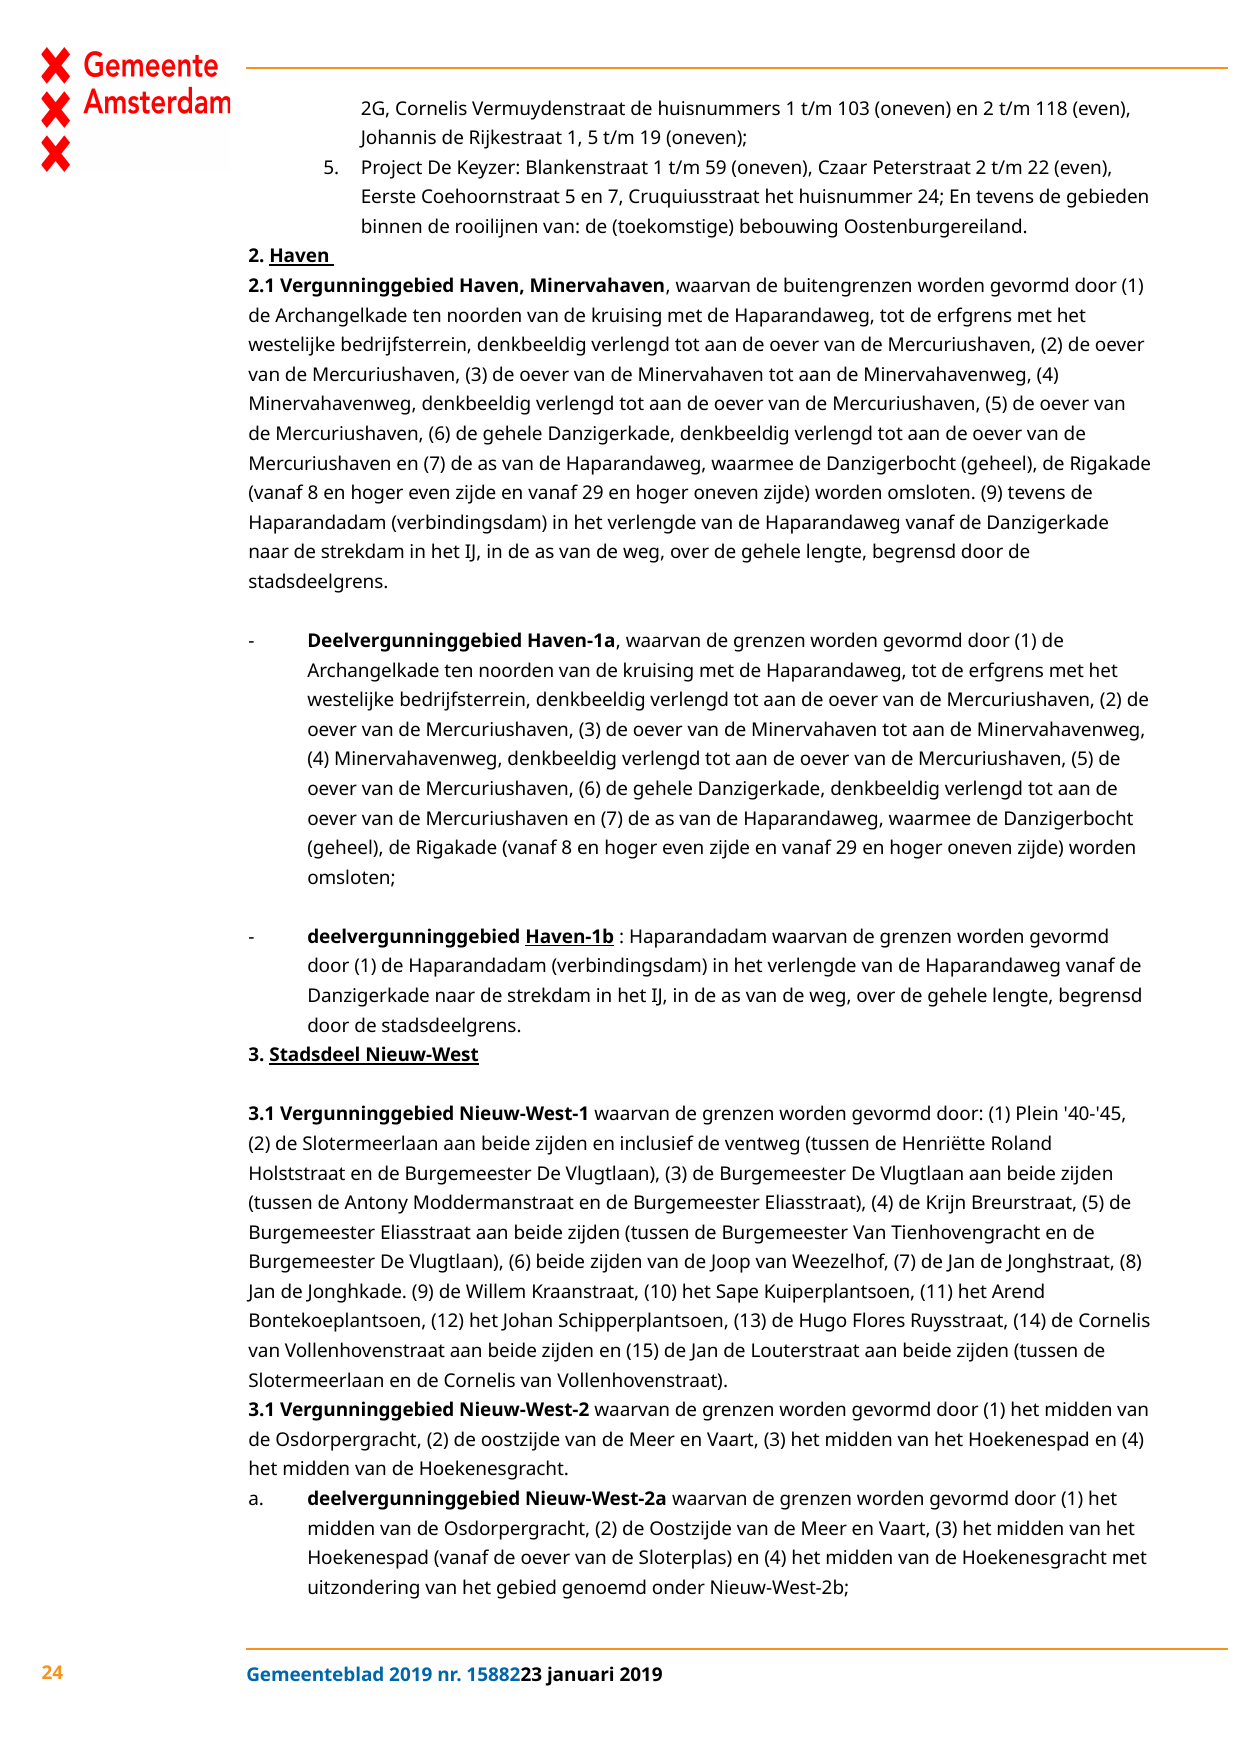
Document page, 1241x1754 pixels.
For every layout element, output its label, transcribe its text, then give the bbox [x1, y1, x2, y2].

list Project De Keyzer: Blankenstraat 1 t/m 59 (oneven), Czaar Peterstraat 2 t/m 22 (even), Eerste Coehoornstraat 5 en 7, Cruquiusstraat het huisnummer 24; En tevens de gebieden binnen de rooilijnen van: de (toekomstige) bebouwing Oostenburgereiland. [323, 154, 1152, 239]
text 3. Stadsdeel Nieuw-West [248, 1041, 1152, 1067]
list deelvergunninggebied Nieuw-West-2a waarvan de grenzen worden gevormd door (1) het midden van de Osdorpergracht, (2) de Oostzijde van de Meer en Vaart, (3) het midden van het Hoekenespad (vanaf de oever van de Sloterplas) en (4) het midden van de Hoekenesgracht met uitzondering van het gebied genoemd onder Nieuw-West-2b; [248, 1485, 1152, 1600]
text 2. Haven [248, 243, 1152, 268]
text 3.1 Vergunninggebied Nieuw-West-1 waarvan de grenzen worden gevormd door: (1) Plein '40-'45, (2) de Slotermeerlaan aan beide zijden en inclusief de ventweg (tussen de Henriëtte Roland Holststraat en de Burgemeester De Vlugtlaan), (3) de Burgemeester De Vlugtlaan aan beide zijden (tussen de Antony Moddermanstraat en de Burgemeester Eliasstraat), (4) de Krijn Breurstraat, (5) de Burgemeester Eliasstraat aan beide zijden (tussen de Burgemeester Van Tienhovengracht en de Burgemeester De Vlugtlaan), (6) beide zijden van de Joop van Weezelhof, (7) de Jan de Jonghstraat, (8) Jan de Jonghkade. (9) de Willem Kraanstraat, (10) het Sape Kuiperplantsoen, (11) het Arend Bontekoeplantsoen, (12) het Johan Schipperplantsoen, (13) de Hugo Flores Ruysstraat, (14) de Cornelis van Vollenhovenstraat aan beide zijden en (15) de Jan de Louterstraat aan beide zijden (tussen de Slotermeerlaan en de Cornelis van Vollenhovenstraat). [248, 1101, 1152, 1393]
text 3.1 Vergunninggebied Nieuw-West-2 waarvan de grenzen worden gevormd door (1) het midden van de Osdorpergracht, (2) de oostzijde van de Meer en Vaart, (3) het midden van het Hoekenespad en (4) het midden van de Hoekenesgracht. [248, 1396, 1152, 1481]
text 2.1 Vergunninggebied Haven, Minervahaven, waarvan de buitengrenzen worden gevormd door (1) de Archangelkade ten noorden van de kruising met de Haparandaweg, tot de erfgrens met het westelijke bedrijfsterrein, denkbeeldig verlengd tot aan de oever van de Mercuriushaven, (2) de oever van de Mercuriushaven, (3) de oever van de Minervahaven tot aan de Minervahavenweg, (4) Minervahavenweg, denkbeeldig verlengd tot aan de oever van de Mercuriushaven, (5) de oever van de Mercuriushaven, (6) de gehele Danzigerkade, denkbeeldig verlengd tot aan de oever van de Mercuriushaven en (7) de as van de Haparandaweg, waarmee de Danzigerbocht (geheel), de Rigakade (vanaf 8 en hoger even zijde en vanaf 29 en hoger oneven zijde) worden omsloten. (9) tevens de Haparandadam (verbindingsdam) in het verlengde van de Haparandaweg vanaf de Danzigerkade naar de strekdam in het IJ, in de as van de weg, over de gehele lengte, begrensd door de stadsdeelgrens. [248, 272, 1152, 594]
picture [41, 47, 231, 172]
list 2G, Cornelis Vermuydenstraat de huisnummers 1 t/m 103 (oneven) en 2 t/m 118 (even), Johannis de Rijkestraat 1, 5 t/m 19 (oneven); [323, 95, 1152, 150]
list Deelvergunninggebied Haven-1a, waarvan de grenzen worden gevormd door (1) de Archangelkade ten noorden van de kruising met de Haparandaweg, tot de erfgrens met het westelijke bedrijfsterrein, denkbeeldig verlengd tot aan de oever van de Mercuriushaven, (2) de oever van de Mercuriushaven, (3) de oever van de Minervahaven tot aan de Minervahavenweg, (4) Minervahavenweg, denkbeeldig verlengd tot aan de oever van de Mercuriushaven, (5) de oever van de Mercuriushaven, (6) de gehele Danzigerkade, denkbeeldig verlengd tot aan de oever van de Mercuriushaven en (7) de as van de Haparandaweg, waarmee de Danzigerbocht (geheel), de Rigakade (vanaf 8 en hoger even zijde en vanaf 29 en hoger oneven zijde) worden omsloten; [248, 627, 1152, 890]
list deelvergunninggebied Haven-1b : Haparandadam waarvan de grenzen worden gevormd door (1) de Haparandadam (verbindingsdam) in het verlengde van de Haparandaweg vanaf de Danzigerkade naar de strekdam in het IJ, in de as van de weg, over de gehele lengte, begrensd door de stadsdeelgrens. [248, 923, 1152, 1038]
